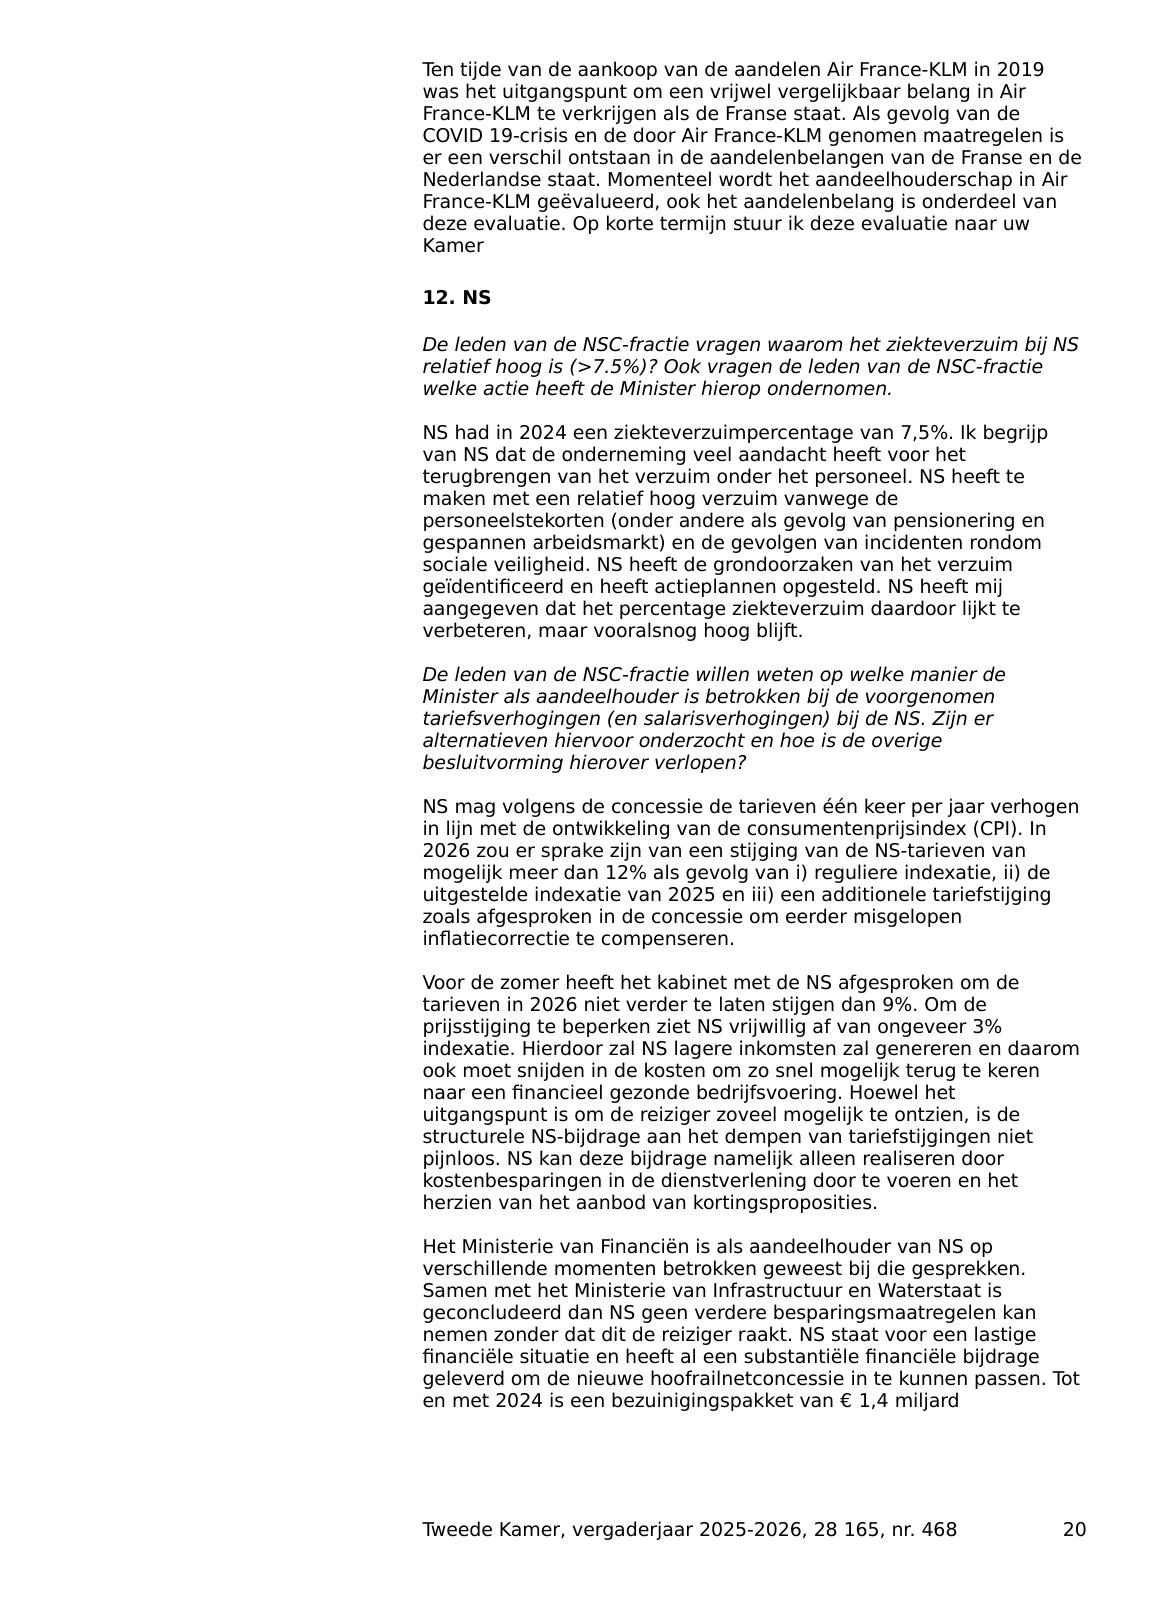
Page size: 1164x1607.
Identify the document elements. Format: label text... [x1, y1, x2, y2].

text De leden van de NSC-fractie willen weten op welke manier de Minister als aandeelhouder is betrokken bij de voorgenomen tariefsverhogingen (en salarisverhogingen) bij de NS. Zijn er alternatieven hiervoor onderzocht en hoe is de overige besluitvorming hierover verlopen? [422, 664, 1087, 774]
text Ten tijde van de aankoop van de aandelen Air France-KLM in 2019 was het uitgangspunt om een vrijwel vergelijkbaar belang in Air France-KLM te verkrijgen als de Franse staat. Als gevolg van de COVID 19-crisis en de door Air France-KLM genomen maatregelen is er een verschil ontstaan in de aandelenbelangen van de Franse en de Nederlandse staat. Momenteel wordt het aandeelhouderschap in Air France-KLM geëvalueerd, ook het aandelenbelang is onderdeel van deze evaluatie. Op korte termijn stuur ik deze evaluatie naar uw Kamer [422, 59, 1087, 257]
text De leden van de NSC-fractie vragen waarom het ziekteverzuim bij NS relatief hoog is (>7.5%)? Ook vragen de leden van de NSC-fractie welke actie heeft de Minister hierop ondernomen. [422, 334, 1087, 400]
text NS had in 2024 een ziekteverzuimpercentage van 7,5%. Ik begrijp van NS dat de onderneming veel aandacht heeft voor het terugbrengen van het verzuim onder het personeel. NS heeft te maken met een relatief hoog verzuim vanwege de personeelstekorten (onder andere als gevolg van pensionering en gespannen arbeidsmarkt) en de gevolgen van incidenten rondom sociale veiligheid. NS heeft de grondoorzaken van het verzuim geïdentificeerd en heeft actieplannen opgesteld. NS heeft mij aangegeven dat het percentage ziekteverzuim daardoor lijkt te verbeteren, maar vooralsnog hoog blijft. [422, 422, 1087, 642]
subtitle 12. NS [422, 287, 1087, 309]
text Voor de zomer heeft het kabinet met de NS afgesproken om de tarieven in 2026 niet verder te laten stijgen dan 9%. Om de prijsstijging te beperken ziet NS vrijwillig af van ongeveer 3% indexatie. Hierdoor zal NS lagere inkomsten zal genereren en daarom ook moet snijden in de kosten om zo snel mogelijk terug te keren naar een financieel gezonde bedrijfsvoering. Hoewel het uitgangspunt is om de reiziger zoveel mogelijk te ontzien, is de structurele NS-bijdrage aan het dempen van tariefstijgingen niet pijnloos. NS kan deze bijdrage namelijk alleen realiseren door kostenbesparingen in de dienstverlening door te voeren en het herzien van het aanbod van kortingsproposities. [422, 972, 1087, 1214]
text NS mag volgens de concessie de tarieven één keer per jaar verhogen in lijn met de ontwikkeling van de consumentenprijsindex (CPI). In 2026 zou er sprake zijn van een stijging van de NS-tarieven van mogelijk meer dan 12% als gevolg van i) reguliere indexatie, ii) de uitgestelde indexatie van 2025 en iii) een additionele tariefstijging zoals afgesproken in de concessie om eerder misgelopen inflatiecorrectie te compenseren. [422, 796, 1087, 950]
text Het Ministerie van Financiën is als aandeelhouder van NS op verschillende momenten betrokken geweest bij die gesprekken. Samen met het Ministerie van Infrastructuur en Waterstaat is geconcludeerd dan NS geen verdere besparingsmaatregelen kan nemen zonder dat dit de reiziger raakt. NS staat voor een lastige financiële situatie en heeft al een substantiële financiële bijdrage geleverd om de nieuwe hoofrailnetconcessie in te kunnen passen. Tot en met 2024 is een bezuinigingspakket van € 1,4 miljard [422, 1236, 1087, 1412]
